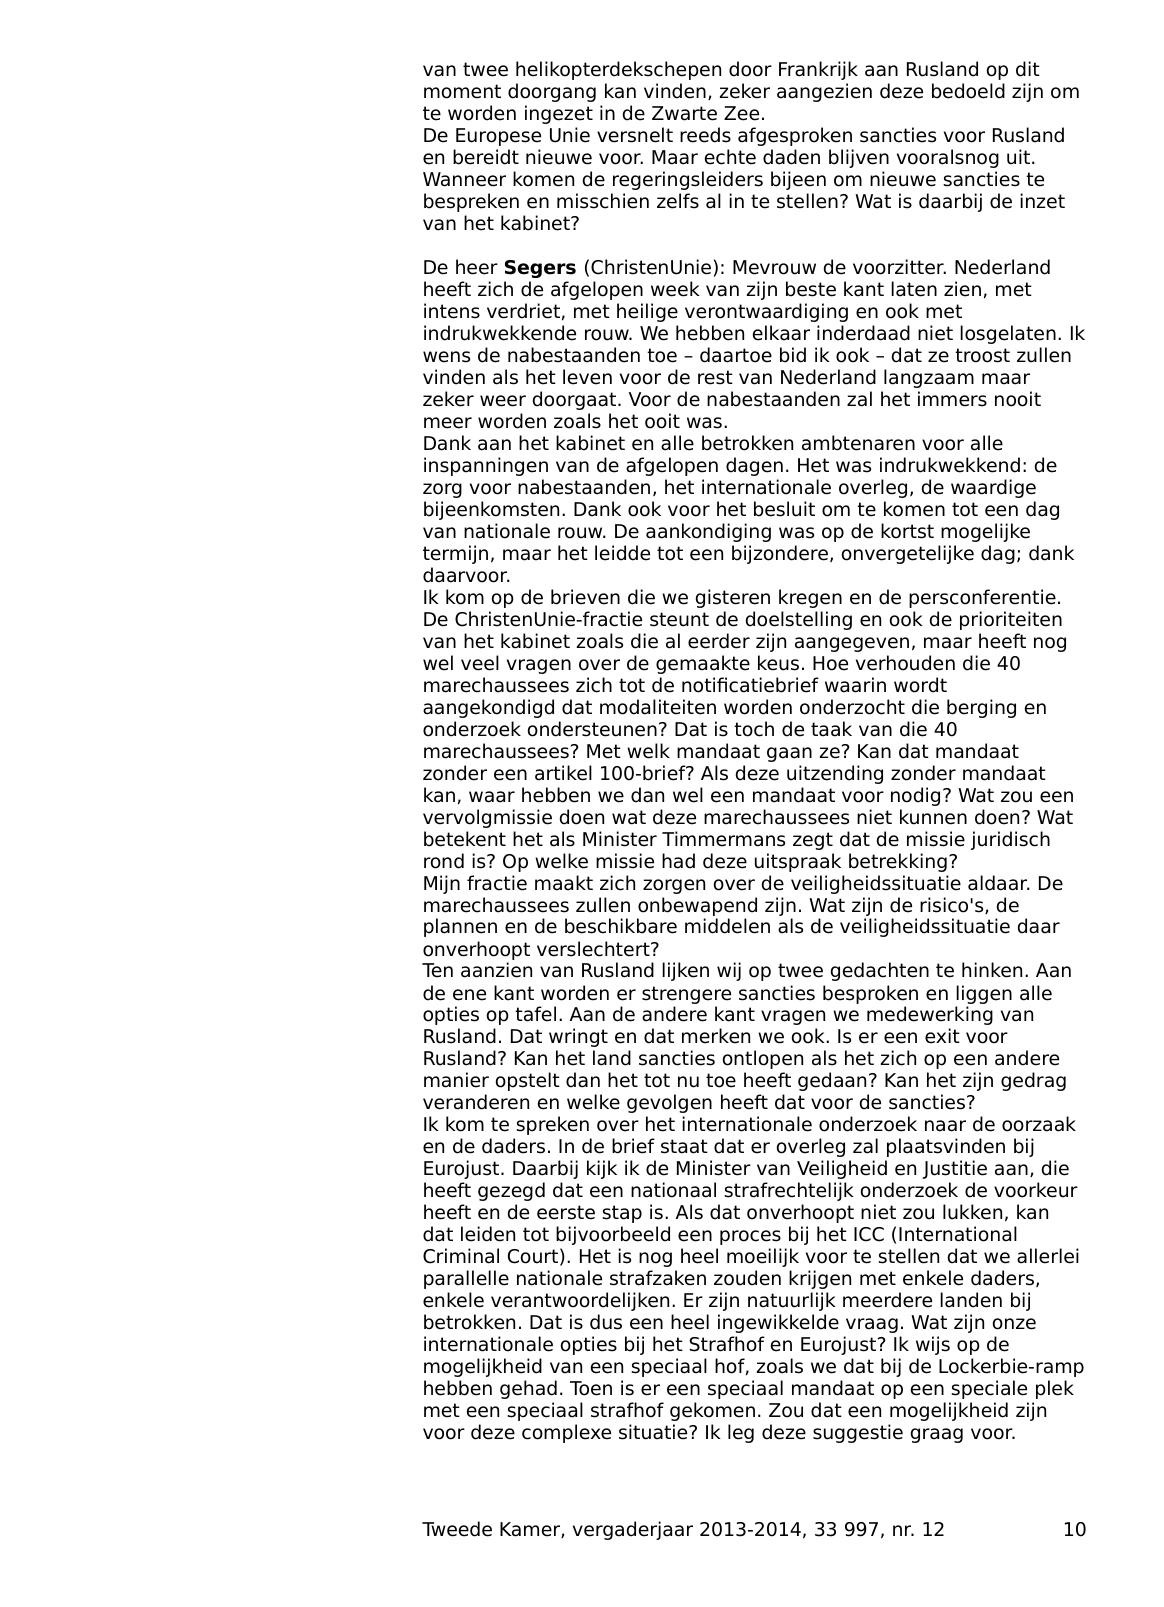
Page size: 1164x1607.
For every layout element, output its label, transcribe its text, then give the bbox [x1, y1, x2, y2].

text Ik kom op de brieven die we gisteren kregen en de persconferentie. De ChristenUnie-fractie steunt de doelstelling en ook de prioriteiten van het kabinet zoals die al eerder zijn aangegeven, maar heeft nog wel veel vragen over de gemaakte keus. Hoe verhouden die 40 marechaussees zich tot de notificatiebrief waarin wordt aangekondigd dat modaliteiten worden onderzocht die berging en onderzoek ondersteunen? Dat is toch de taak van die 40 marechaussees? Met welk mandaat gaan ze? Kan dat mandaat zonder een artikel 100-brief? Als deze uitzending zonder mandaat kan, waar hebben we dan wel een mandaat voor nodig? Wat zou een vervolgmissie doen wat deze marechaussees niet kunnen doen? Wat betekent het als Minister Timmermans zegt dat de missie juridisch rond is? Op welke missie had deze uitspraak betrekking? [422, 587, 1087, 872]
text Ik kom te spreken over het internationale onderzoek naar de oorzaak en de daders. In de brief staat dat er overleg zal plaatsvinden bij Eurojust. Daarbij kijk ik de Minister van Veiligheid en Justitie aan, die heeft gezegd dat een nationaal strafrechtelijk onderzoek de voorkeur heeft en de eerste stap is. Als dat onverhoopt niet zou lukken, kan dat leiden tot bijvoorbeeld een proces bij het ICC (International Criminal Court). Het is nog heel moeilijk voor te stellen dat we allerlei parallelle nationale strafzaken zouden krijgen met enkele daders, enkele verantwoordelijken. Er zijn natuurlijk meerdere landen bij betrokken. Dat is dus een heel ingewikkelde vraag. Wat zijn onze internationale opties bij het Strafhof en Eurojust? Ik wijs op de mogelijkheid van een speciaal hof, zoals we dat bij de Lockerbie-ramp hebben gehad. Toen is er een speciaal mandaat op een speciale plek met een speciaal strafhof gekomen. Zou dat een mogelijkheid zijn voor deze complexe situatie? Ik leg deze suggestie graag voor. [422, 1114, 1087, 1444]
text De Europese Unie versnelt reeds afgesproken sancties voor Rusland en bereidt nieuwe voor. Maar echte daden blijven vooralsnog uit. Wanneer komen de regeringsleiders bijeen om nieuwe sancties te bespreken en misschien zelfs al in te stellen? Wat is daarbij de inzet van het kabinet? [422, 125, 1087, 235]
text Mijn fractie maakt zich zorgen over de veiligheidssituatie aldaar. De marechaussees zullen onbewapend zijn. Wat zijn de risico's, de plannen en de beschikbare middelen als de veiligheidssituatie daar onverhoopt verslechtert? [422, 872, 1087, 960]
text De heer Segers (ChristenUnie): Mevrouw de voorzitter. Nederland heeft zich de afgelopen week van zijn beste kant laten zien, met intens verdriet, met heilige verontwaardiging en ook met indrukwekkende rouw. We hebben elkaar inderdaad niet losgelaten. Ik wens de nabestaanden toe – daartoe bid ik ook – dat ze troost zullen vinden als het leven voor de rest van Nederland langzaam maar zeker weer doorgaat. Voor de nabestaanden zal het immers nooit meer worden zoals het ooit was. [422, 257, 1087, 433]
text Dank aan het kabinet en alle betrokken ambtenaren voor alle inspanningen van de afgelopen dagen. Het was indrukwekkend: de zorg voor nabestaanden, het internationale overleg, de waardige bijeenkomsten. Dank ook voor het besluit om te komen tot een dag van nationale rouw. De aankondiging was op de kortst mogelijke termijn, maar het leidde tot een bijzondere, onvergetelijke dag; dank daarvoor. [422, 433, 1087, 587]
text van twee helikopterdekschepen door Frankrijk aan Rusland op dit moment doorgang kan vinden, zeker aangezien deze bedoeld zijn om te worden ingezet in de Zwarte Zee. [422, 59, 1087, 125]
text Ten aanzien van Rusland lijken wij op twee gedachten te hinken. Aan de ene kant worden er strengere sancties besproken en liggen alle opties op tafel. Aan de andere kant vragen we medewerking van Rusland. Dat wringt en dat merken we ook. Is er een exit voor Rusland? Kan het land sancties ontlopen als het zich op een andere manier opstelt dan het tot nu toe heeft gedaan? Kan het zijn gedrag veranderen en welke gevolgen heeft dat voor de sancties? [422, 960, 1087, 1114]
